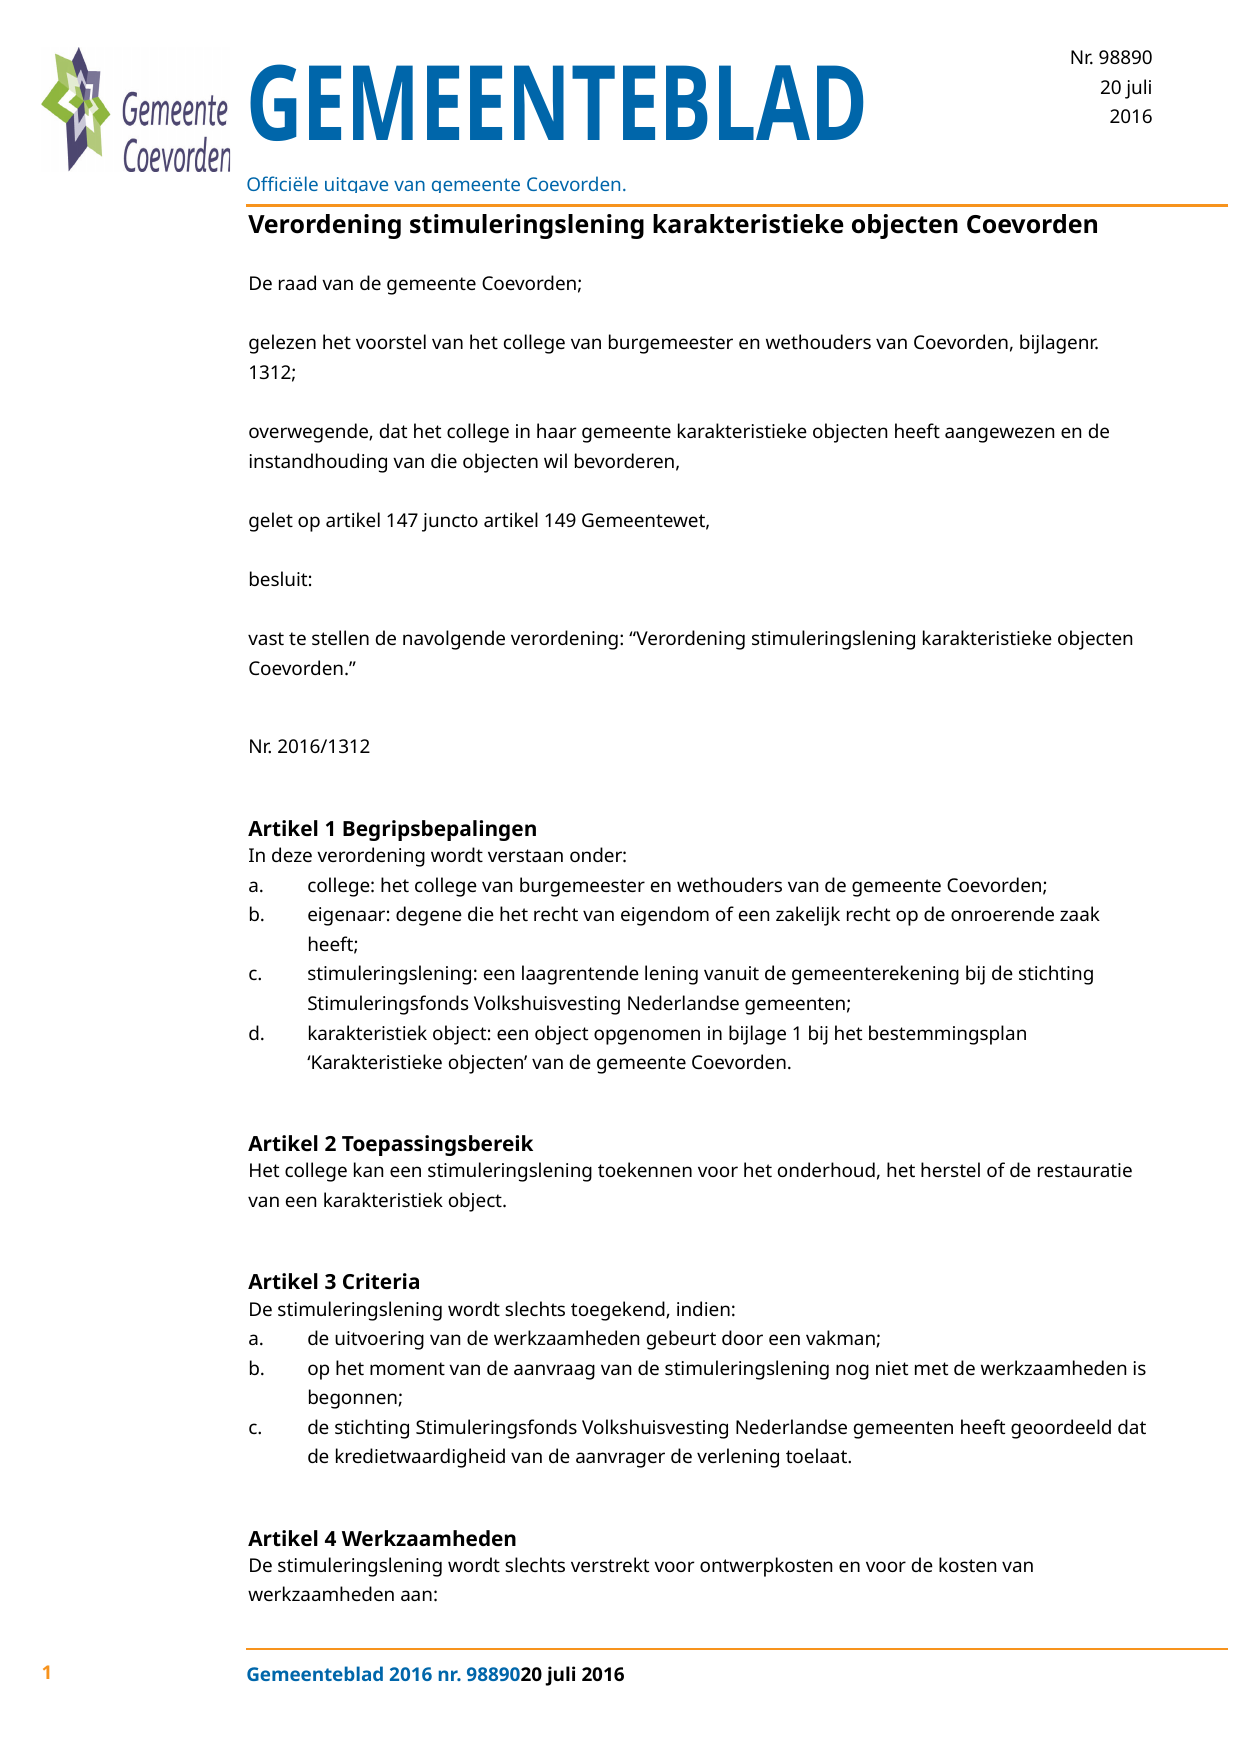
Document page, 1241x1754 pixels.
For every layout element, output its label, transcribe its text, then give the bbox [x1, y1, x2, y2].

list de uitvoering van de werkzaamheden gebeurt door een vakman; [248, 1325, 1152, 1351]
text besluit: [248, 566, 1152, 592]
list op het moment van de aanvraag van de stimuleringslening nog niet met de werkzaamheden is begonnen; [248, 1355, 1152, 1410]
list stimuleringslening: een laagrentende lening vanuit de gemeenterekening bij de stichting Stimuleringsfonds Volkshuisvesting Nederlandse gemeenten; [248, 961, 1152, 1016]
text Artikel 2 Toepassingsbereik [248, 1129, 1152, 1158]
picture [41, 47, 231, 172]
text Het college kan een stimuleringslening toekennen voor het onderhoud, het herstel of de restauratie van een karakteristiek object. [248, 1158, 1152, 1213]
text gelet op artikel 147 juncto artikel 149 Gemeentewet, [248, 507, 1152, 533]
text vast te stellen de navolgende verordening: “Verordening stimuleringslening karakteristieke objecten Coevorden.” [248, 625, 1152, 681]
text In deze verordening wordt verstaan onder: [248, 842, 1152, 868]
text Nr. 2016/1312 [248, 734, 1152, 759]
list college: het college van burgemeester en wethouders van de gemeente Coevorden; [248, 872, 1152, 897]
list eigenaar: degene die het recht van eigendom of een zakelijk recht op de onroerende zaak heeft; [248, 901, 1152, 957]
text Verordening stimuleringslening karakteristieke objecten Coevorden [248, 207, 1152, 241]
text De stimuleringslening wordt slechts toegekend, indien: [248, 1296, 1152, 1321]
list karakteristiek object: een object opgenomen in bijlage 1 bij het bestemmingsplan ‘Karakteristieke objecten’ van de gemeente Coevorden. [248, 1020, 1152, 1075]
text overwegende, dat het college in haar gemeente karakteristieke objecten heeft aangewezen en de instandhouding van die objecten wil bevorderen, [248, 418, 1152, 473]
list de stichting Stimuleringsfonds Volkshuisvesting Nederlandse gemeenten heeft geoordeeld dat de kredietwaardigheid van de aanvrager de verlening toelaat. [248, 1414, 1152, 1469]
text De raad van de gemeente Coevorden; [248, 270, 1152, 296]
text gelezen het voorstel van het college van burgemeester en wethouders van Coevorden, bijlagenr. 1312; [248, 329, 1152, 385]
text Artikel 1 Begripsbepalingen [248, 814, 1152, 842]
text De stimuleringslening wordt slechts verstrekt voor ontwerpkosten en voor de kosten van werkzaamheden aan: [248, 1552, 1152, 1607]
text Artikel 4 Werkzaamheden [248, 1524, 1152, 1552]
text Artikel 3 Criteria [248, 1267, 1152, 1296]
